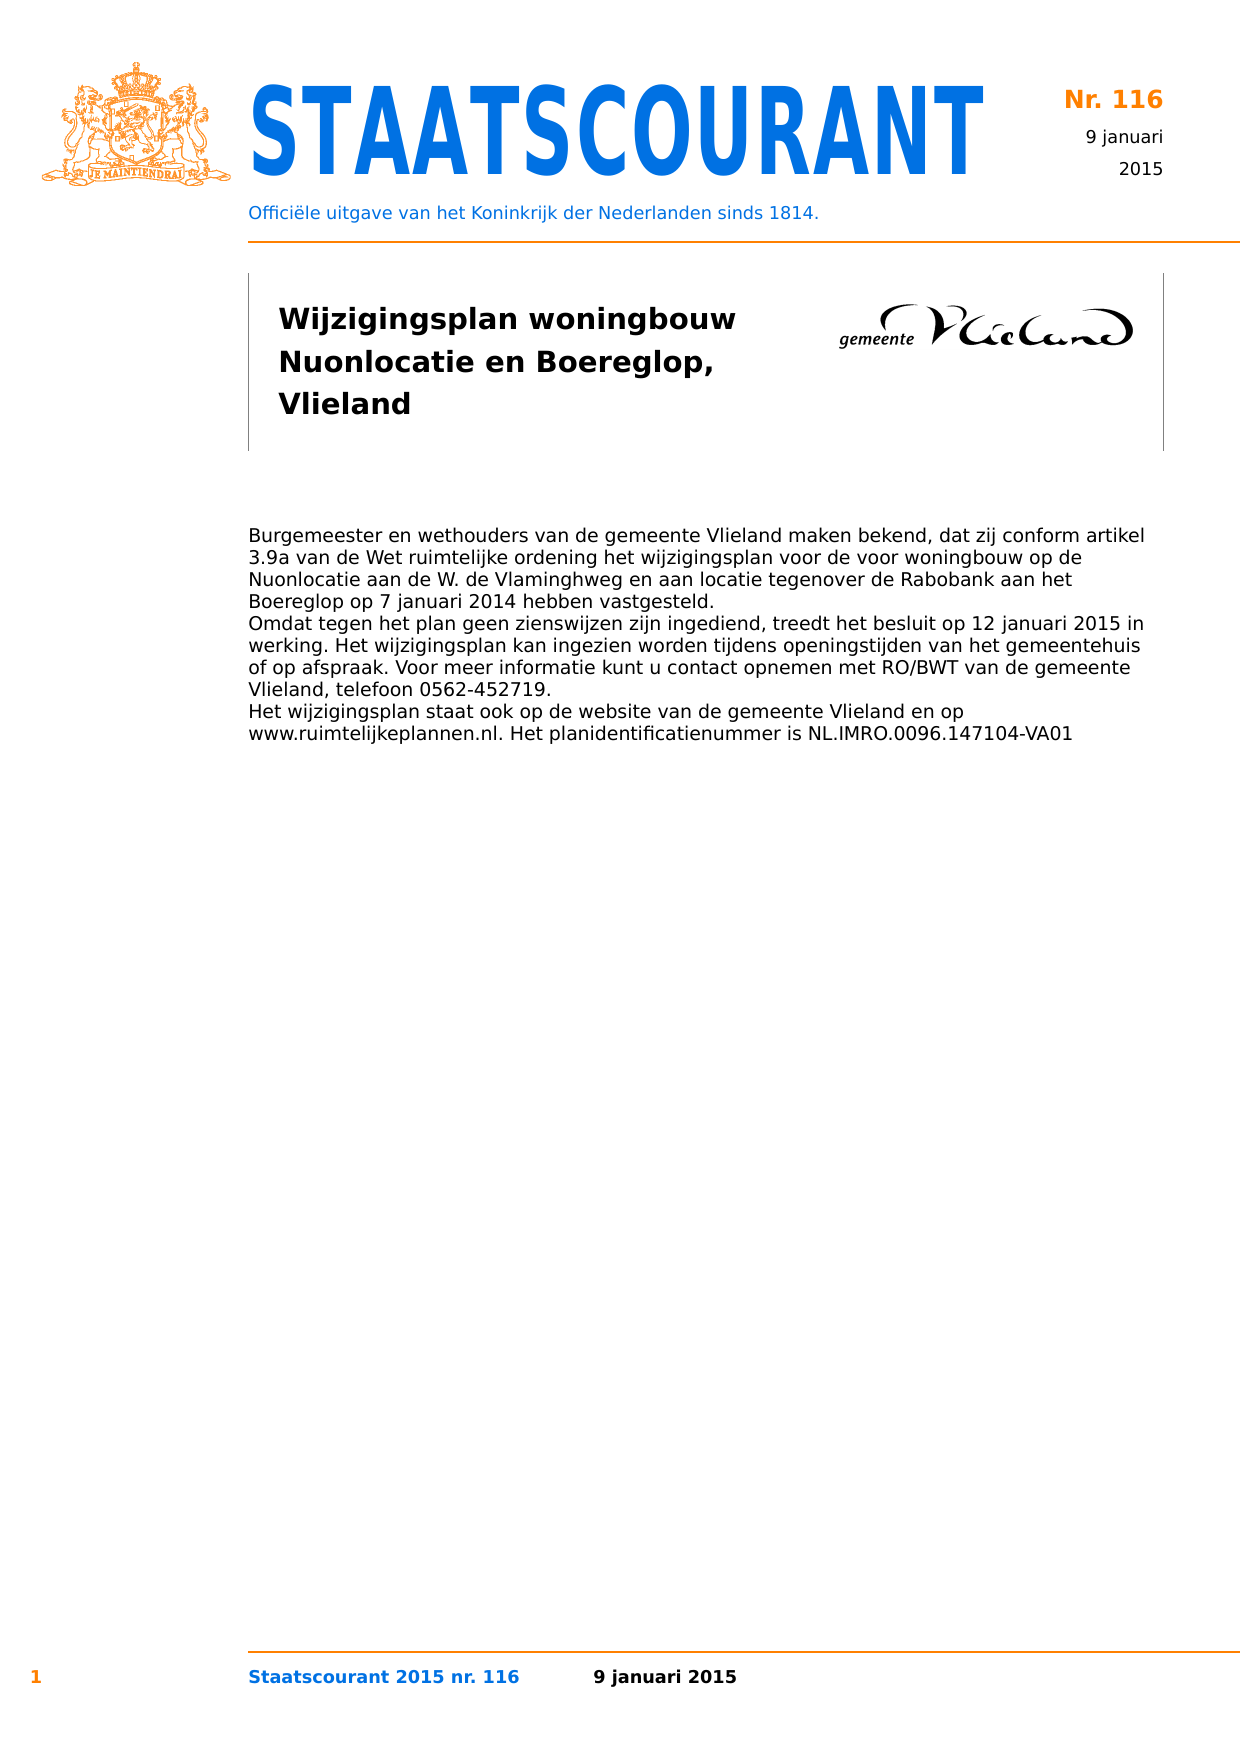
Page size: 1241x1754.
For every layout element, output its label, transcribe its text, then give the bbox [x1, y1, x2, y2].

table_cell 9 januari [998, 121, 1240, 153]
picture [838, 302, 1134, 350]
table_header STAATSCOURANT [248, 62, 998, 203]
table_cell 2015 [998, 153, 1240, 203]
text Omdat tegen het plan geen zienswijzen zijn ingediend, treedt het besluit op 12 januari 2015 in werking. Het wijzigingsplan kan ingezien worden tijdens openingstijden van het gemeentehuis of op afspraak. Voor meer informatie kunt u contact opnemen met RO/BWT van de gemeente Vlieland, telefoon 0562-452719. [248, 613, 1163, 701]
table_header Nr. 116 [998, 62, 1240, 121]
picture [41, 62, 231, 186]
table_cell Officiële uitgave van het Koninkrijk der Nederlanden sinds 1814. [248, 203, 1240, 241]
table_header [25, 62, 248, 241]
text Burgemeester en wethouders van de gemeente Vlieland maken bekend, dat zij conform artikel 3.9a van de Wet ruimtelijke ordening het wijzigingsplan voor de voor woningbouw op de Nuonlocatie aan de W. de Vlaminghweg en aan locatie tegenover de Rabobank aan het Boereglop op 7 januari 2014 hebben vastgesteld. [248, 525, 1163, 613]
text Het wijzigingsplan staat ook op de website van de gemeente Vlieland en op www.ruimtelijkeplannen.nl. Het planidentificatienummer is NL.IMRO.0096.147104-VA01 [248, 701, 1163, 744]
subtitle Wijzigingsplan woningbouw Nuonlocatie en Boereglop, Vlieland [249, 273, 1163, 451]
